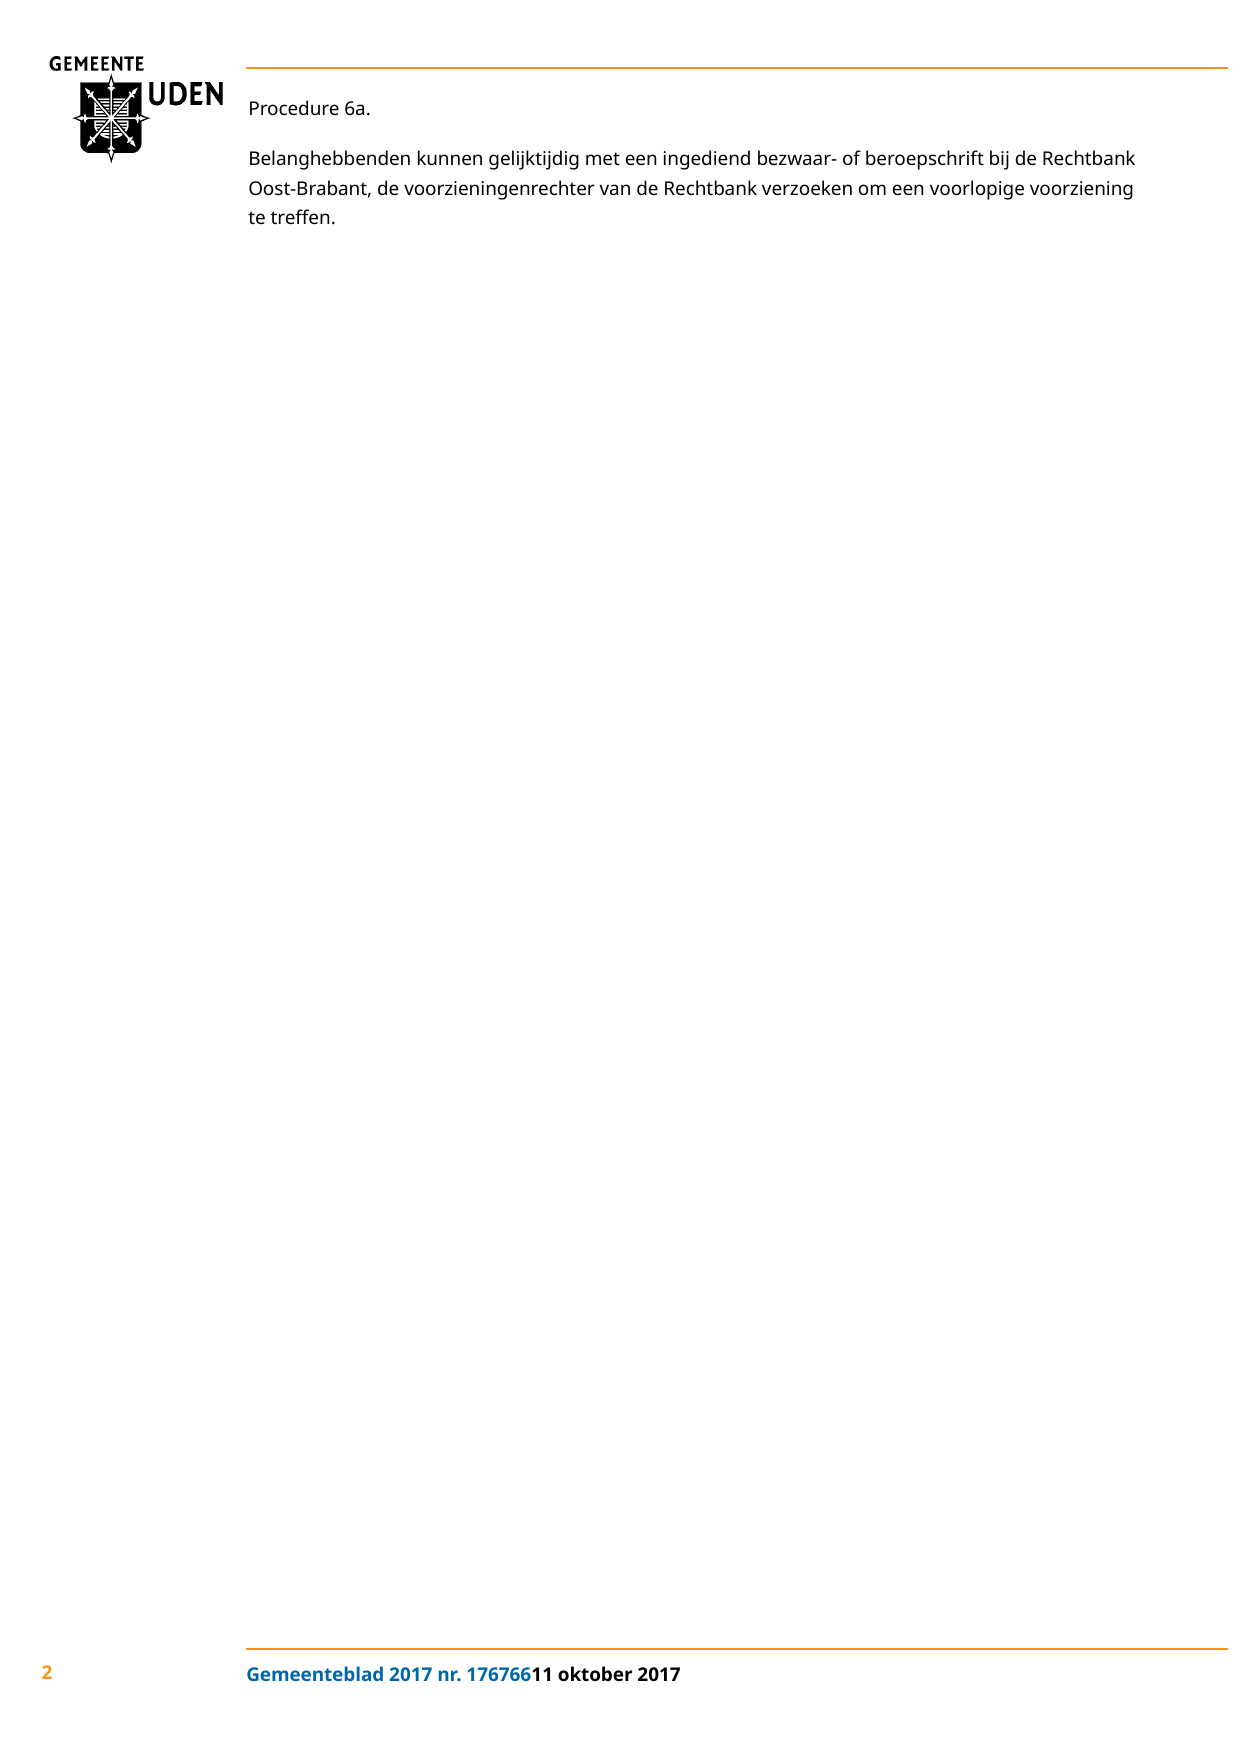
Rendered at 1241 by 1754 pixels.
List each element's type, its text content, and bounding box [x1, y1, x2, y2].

picture [41, 47, 231, 172]
text Belanghebbenden kunnen gelijktijdig met een ingediend bezwaar- of beroepschrift bij de Rechtbank Oost-Brabant, de voorzieningenrechter van de Rechtbank verzoeken om een voorlopige voorziening te treffen. [248, 145, 1152, 230]
text Procedure 6a. [248, 95, 1152, 121]
